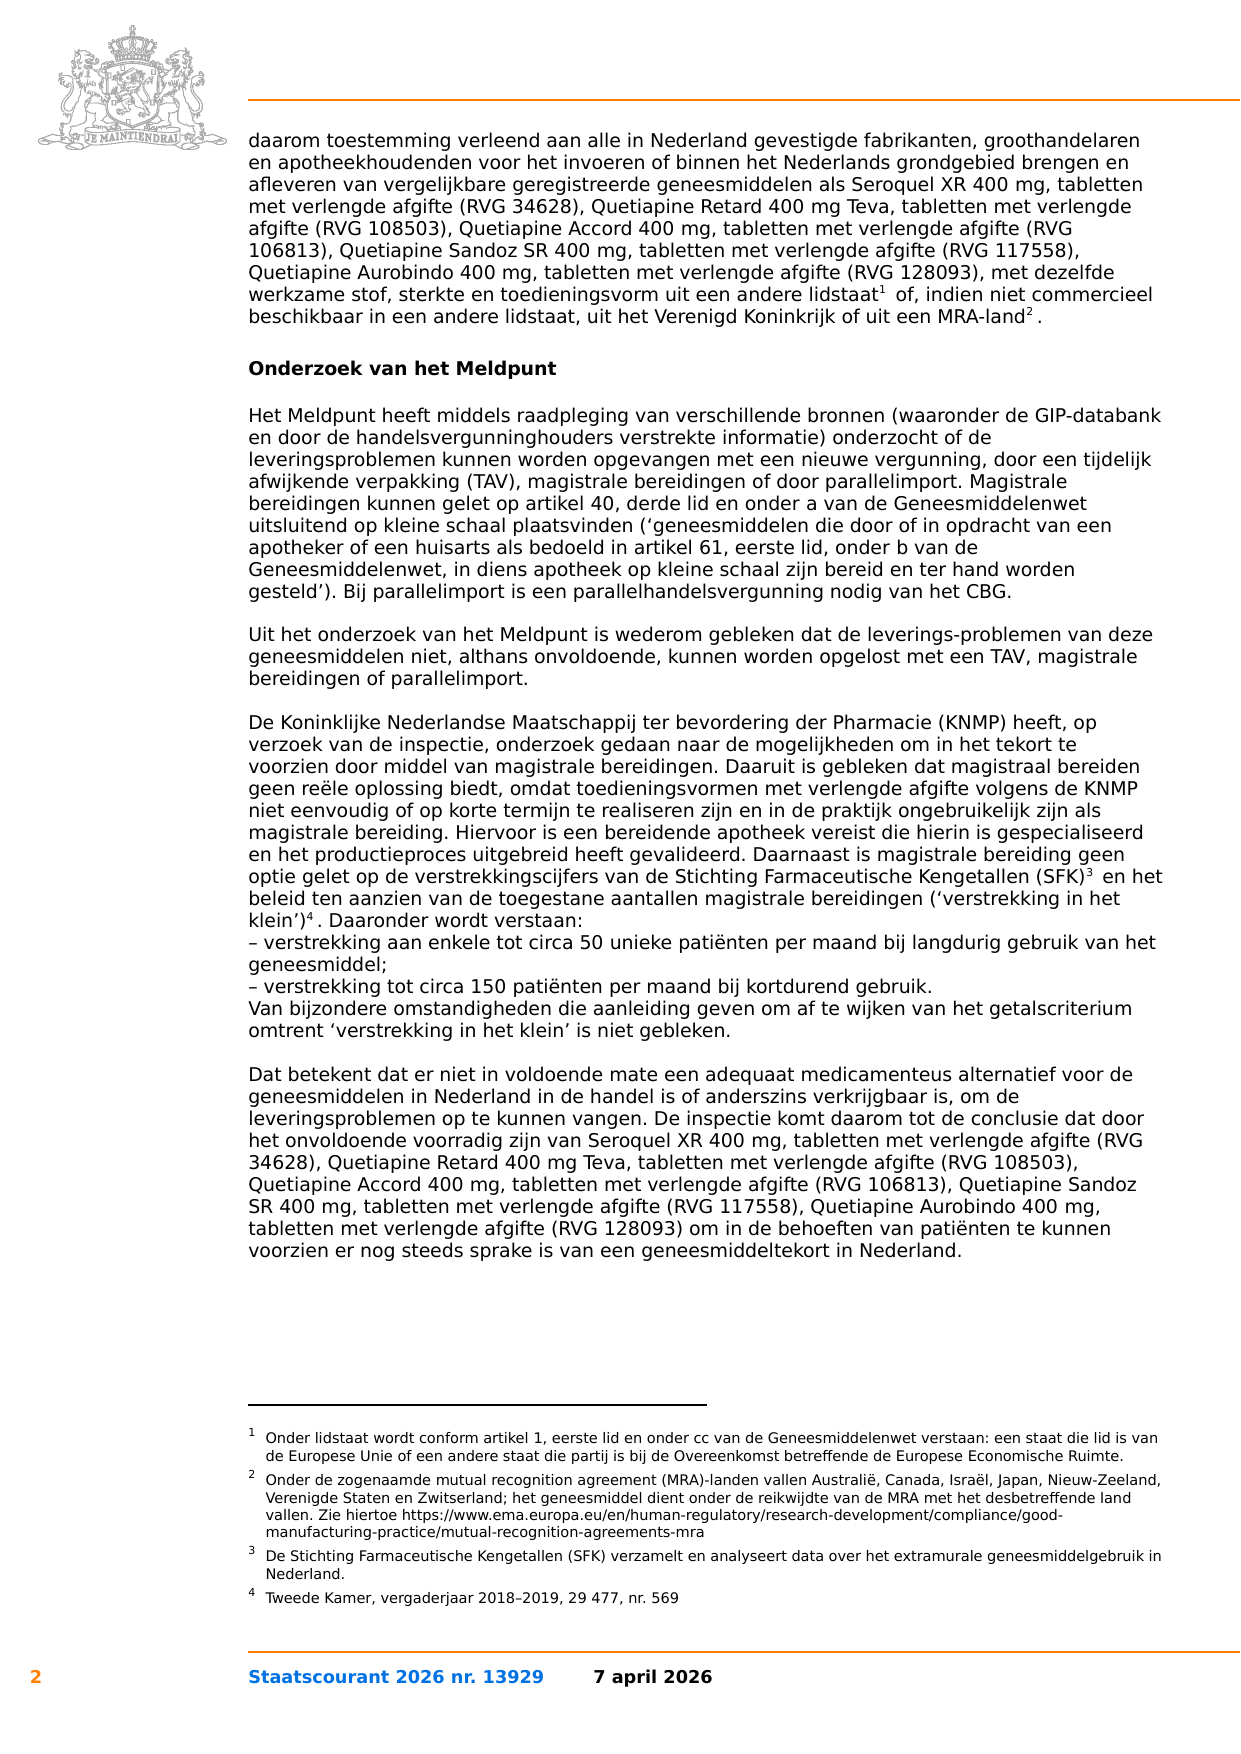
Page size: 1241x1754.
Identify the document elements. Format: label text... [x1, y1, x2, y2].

text De Koninklijke Nederlandse Maatschappij ter bevordering der Pharmacie (KNMP) heeft, op verzoek van de inspectie, onderzoek gedaan naar de mogelijkheden om in het tekort te voorzien door middel van magistrale bereidingen. Daaruit is gebleken dat magistraal bereiden geen reële oplossing biedt, omdat toedieningsvormen met verlengde afgifte volgens de KNMP niet eenvoudig of op korte termijn te realiseren zijn en in de praktijk ongebruikelijk zijn als magistrale bereiding. Hiervoor is een bereidende apotheek vereist die hierin is gespecialiseerd en het productieproces uitgebreid heeft gevalideerd. Daarnaast is magistrale bereiding geen optie gelet op de verstrekkingscijfers van de Stichting Farmaceutische Kengetallen (SFK) en het beleid ten aanzien van de toegestane aantallen magistrale bereidingen (‘verstrekking in het klein’). Daaronder wordt verstaan: [248, 712, 1163, 932]
text De Stichting Farmaceutische Kengetallen (SFK) verzamelt en analyseert data over het extramurale geneesmiddelgebruik in Nederland. [248, 1544, 1163, 1583]
text Van bijzondere omstandigheden die aanleiding geven om af te wijken van het getalscriterium omtrent ‘verstrekking in het klein’ is niet gebleken. [248, 998, 1163, 1042]
text Het Meldpunt heeft middels raadpleging van verschillende bronnen (waaronder de GIP-databank en door de handelsvergunninghouders verstrekte informatie) onderzocht of de leveringsproblemen kunnen worden opgevangen met een nieuwe vergunning, door een tijdelijk afwijkende verpakking (TAV), magistrale bereidingen of door parallelimport. Magistrale bereidingen kunnen gelet op artikel 40, derde lid en onder a van de Geneesmiddelenwet uitsluitend op kleine schaal plaatsvinden (‘geneesmiddelen die door of in opdracht van een apotheker of een huisarts als bedoeld in artikel 61, eerste lid, onder b van de Geneesmiddelenwet, in diens apotheek op kleine schaal zijn bereid en ter hand worden gesteld’). Bij parallelimport is een parallelhandelsvergunning nodig van het CBG. [248, 405, 1163, 602]
text – verstrekking aan enkele tot circa 50 unieke patiënten per maand bij langdurig gebruik van het geneesmiddel; [248, 932, 1163, 976]
text Onder lidstaat wordt conform artikel 1, eerste lid en onder cc van de Geneesmiddelenwet verstaan: een staat die lid is van de Europese Unie of een andere staat die partij is bij de Overeenkomst betreffende de Europese Economische Ruimte. [248, 1426, 1163, 1465]
text Dat betekent dat er niet in voldoende mate een adequaat medicamenteus alternatief voor de geneesmiddelen in Nederland in de handel is of anderszins verkrijgbaar is, om de leveringsproblemen op te kunnen vangen. De inspectie komt daarom tot de conclusie dat door het onvoldoende voorradig zijn van Seroquel XR 400 mg, tabletten met verlengde afgifte (RVG 34628), Quetiapine Retard 400 mg Teva, tabletten met verlengde afgifte (RVG 108503), Quetiapine Accord 400 mg, tabletten met verlengde afgifte (RVG 106813), Quetiapine Sandoz SR 400 mg, tabletten met verlengde afgifte (RVG 117558), Quetiapine Aurobindo 400 mg, tabletten met verlengde afgifte (RVG 128093) om in de behoeften van patiënten te kunnen voorzien er nog steeds sprake is van een geneesmiddeltekort in Nederland. [248, 1064, 1163, 1262]
subtitle Onderzoek van het Meldpunt [248, 358, 1163, 380]
text Onder de zogenaamde mutual recognition agreement (MRA)-landen vallen Australië, Canada, Israël, Japan, Nieuw-Zeeland, Verenigde Staten en Zwitserland; het geneesmiddel dient onder de reikwijdte van de MRA met het desbetreffende land vallen. Zie hiertoe https://www.ema.europa.eu/en/human-regulatory/research-development/compliance/good-manufacturing-practice/mutual-recognition-agreements-mra [248, 1468, 1163, 1541]
text Uit het onderzoek van het Meldpunt is wederom gebleken dat de leverings-problemen van deze geneesmiddelen niet, althans onvoldoende, kunnen worden opgelost met een TAV, magistrale bereidingen of parallelimport. [248, 624, 1163, 690]
picture [38, 25, 227, 150]
text Tweede Kamer, vergaderjaar 2018–2019, 29 477, nr. 569 [248, 1586, 1163, 1608]
text daarom toestemming verleend aan alle in Nederland gevestigde fabrikanten, groothandelaren en apotheekhoudenden voor het invoeren of binnen het Nederlands grondgebied brengen en afleveren van vergelijkbare geregistreerde geneesmiddelen als Seroquel XR 400 mg, tabletten met verlengde afgifte (RVG 34628), Quetiapine Retard 400 mg Teva, tabletten met verlengde afgifte (RVG 108503), Quetiapine Accord 400 mg, tabletten met verlengde afgifte (RVG 106813), Quetiapine Sandoz SR 400 mg, tabletten met verlengde afgifte (RVG 117558), Quetiapine Aurobindo 400 mg, tabletten met verlengde afgifte (RVG 128093), met dezelfde werkzame stof, sterkte en toedieningsvorm uit een andere lidstaat of, indien niet commercieel beschikbaar in een andere lidstaat, uit het Verenigd Koninkrijk of uit een MRA-land. [248, 130, 1163, 328]
text – verstrekking tot circa 150 patiënten per maand bij kortdurend gebruik. [248, 976, 1163, 998]
